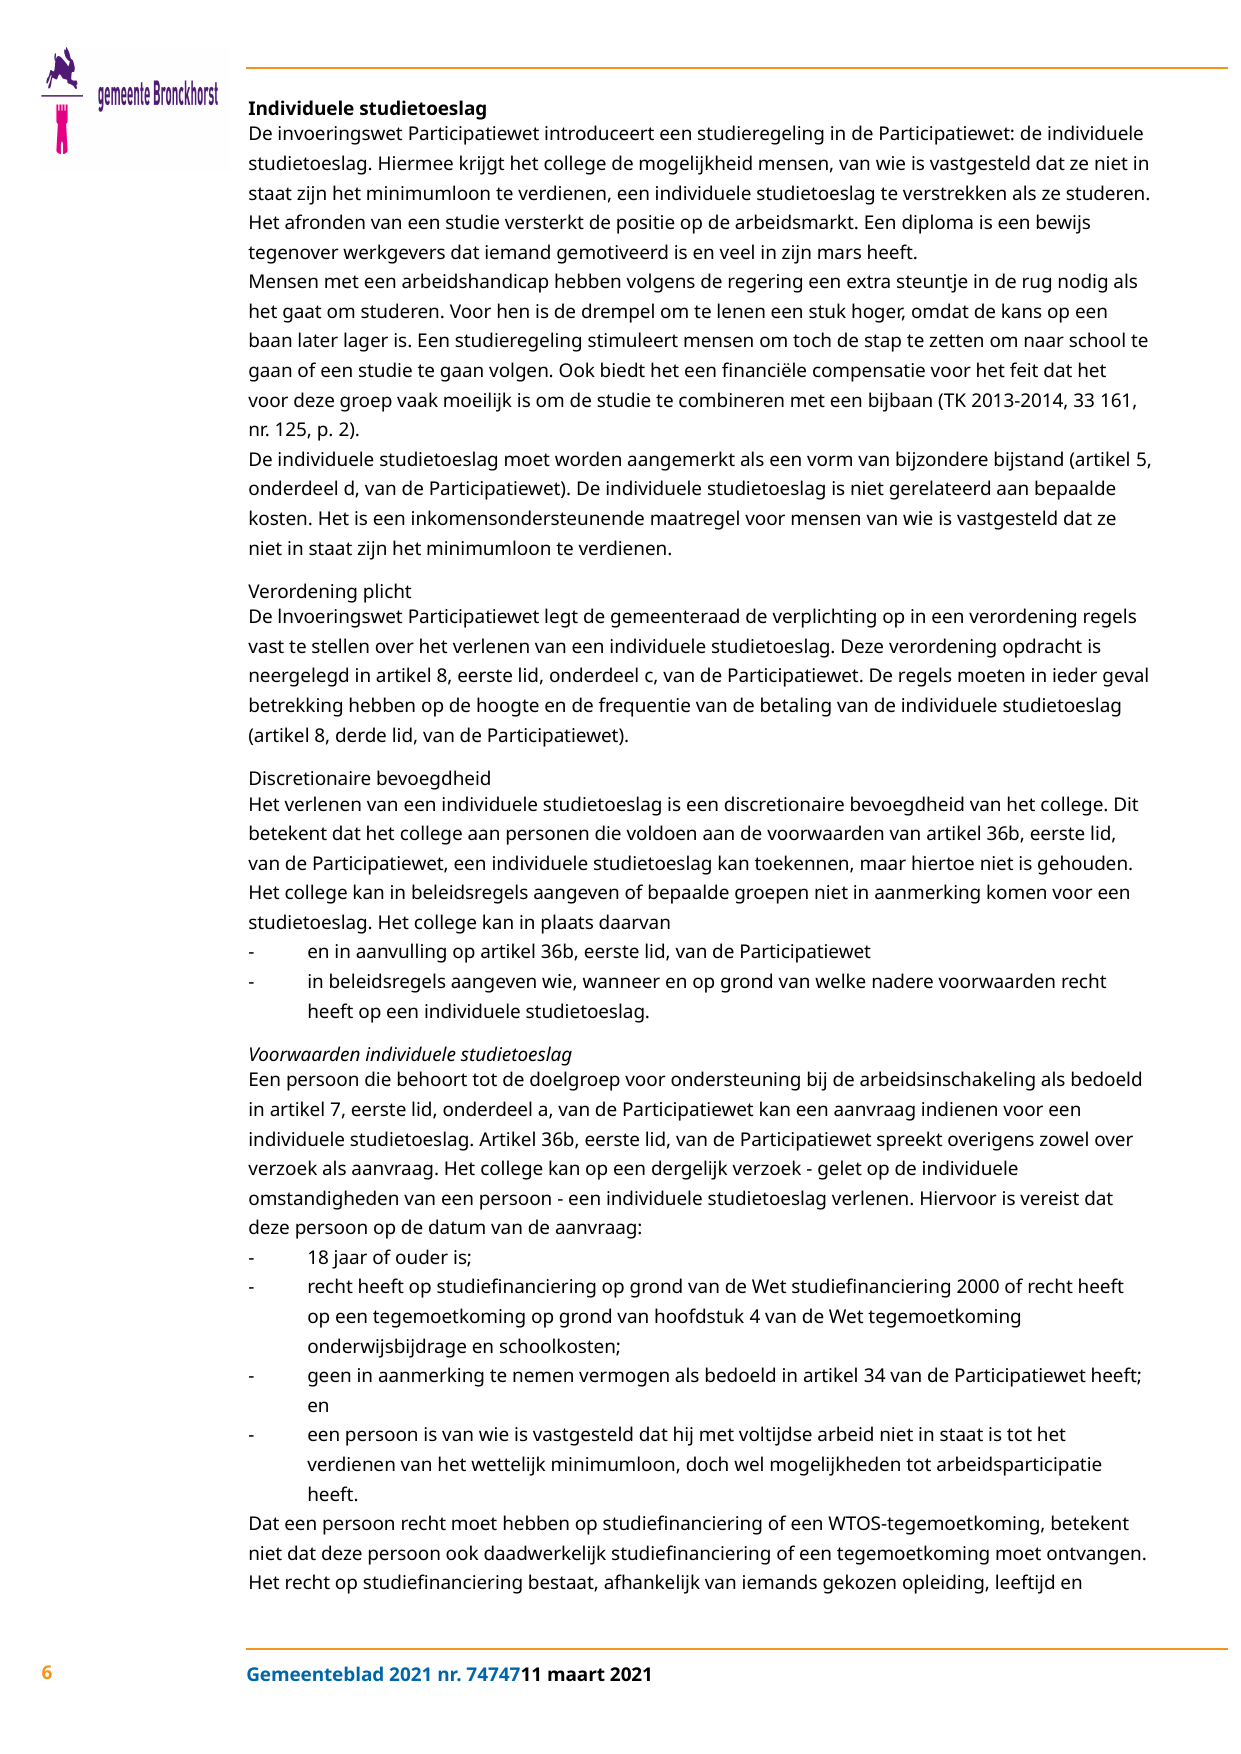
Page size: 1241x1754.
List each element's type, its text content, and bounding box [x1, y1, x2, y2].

text Mensen met een arbeidshandicap hebben volgens de regering een extra steuntje in de rug nodig als het gaat om studeren. Voor hen is de drempel om te lenen een stuk hoger, omdat de kans op een baan later lager is. Een studieregeling stimuleert mensen om toch de stap te zetten om naar school te gaan of een studie te gaan volgen. Ook biedt het een financiële compensatie voor het feit dat het voor deze groep vaak moeilijk is om de studie te combineren met een bijbaan (TK 2013-2014, 33 161, nr. 125, p. 2). [248, 268, 1152, 442]
picture [41, 47, 231, 172]
text Een persoon die behoort tot de doelgroep voor ondersteuning bij de arbeidsinschakeling als bedoeld in artikel 7, eerste lid, onderdeel a, van de Participatiewet kan een aanvraag indienen voor een individuele studietoeslag. Artikel 36b, eerste lid, van de Participatiewet spreekt overigens zowel over verzoek als aanvraag. Het college kan op een dergelijk verzoek - gelet op de individuele omstandigheden van een persoon - een individuele studietoeslag verlenen. Hiervoor is vereist dat deze persoon op de datum van de aanvraag: [248, 1067, 1152, 1240]
text De individuele studietoeslag moet worden aangemerkt als een vorm van bijzondere bijstand (artikel 5, onderdeel d, van de Participatiewet). De individuele studietoeslag is niet gerelateerd aan bepaalde kosten. Het is een inkomensondersteunende maatregel voor mensen van wie is vastgesteld dat ze niet in staat zijn het minimumloon te verdienen. [248, 446, 1152, 560]
text Verordening plicht [248, 578, 1152, 603]
list en in aanvulling op artikel 36b, eerste lid, van de Participatiewet [248, 939, 1152, 964]
list 18 jaar of ouder is; [248, 1244, 1152, 1270]
text Individuele studietoeslag [248, 95, 1152, 121]
text Het verlenen van een individuele studietoeslag is een discretionaire bevoegdheid van het college. Dit betekent dat het college aan personen die voldoen aan de voorwaarden van artikel 36b, eerste lid, van de Participatiewet, een individuele studietoeslag kan toekennen, maar hiertoe niet is gehouden. Het college kan in beleidsregels aangeven of bepaalde groepen niet in aanmerking komen voor een studietoeslag. Het college kan in plaats daarvan [248, 791, 1152, 935]
list geen in aanmerking te nemen vermogen als bedoeld in artikel 34 van de Participatiewet heeft; en [248, 1362, 1152, 1418]
list recht heeft op studiefinanciering op grond van de Wet studiefinanciering 2000 of recht heeft op een tegemoetkoming op grond van hoofdstuk 4 van de Wet tegemoetkoming onderwijsbijdrage en schoolkosten; [248, 1274, 1152, 1359]
text Discretionaire bevoegdheid [248, 765, 1152, 791]
list een persoon is van wie is vastgesteld dat hij met voltijdse arbeid niet in staat is tot het verdienen van het wettelijk minimumloon, doch wel mogelijkheden tot arbeidsparticipatie heeft. [248, 1422, 1152, 1507]
text Dat een persoon recht moet hebben op studiefinanciering of een WTOS-tegemoetkoming, betekent niet dat deze persoon ook daadwerkelijk studiefinanciering of een tegemoetkoming moet ontvangen. Het recht op studiefinanciering bestaat, afhankelijk van iemands gekozen opleiding, leeftijd en [248, 1510, 1152, 1595]
text Voorwaarden individuele studietoeslag [248, 1041, 1152, 1067]
list in beleidsregels aangeven wie, wanneer en op grond van welke nadere voorwaarden recht heeft op een individuele studietoeslag. [248, 968, 1152, 1023]
text De lnvoeringswet Participatiewet legt de gemeenteraad de verplichting op in een verordening regels vast te stellen over het verlenen van een individuele studietoeslag. Deze verordening opdracht is neergelegd in artikel 8, eerste lid, onderdeel c, van de Participatiewet. De regels moeten in ieder geval betrekking hebben op de hoogte en de frequentie van de betaling van de individuele studietoeslag (artikel 8, derde lid, van de Participatiewet). [248, 603, 1152, 748]
text De invoeringswet Participatiewet introduceert een studieregeling in de Participatiewet: de individuele studietoeslag. Hiermee krijgt het college de mogelijkheid mensen, van wie is vastgesteld dat ze niet in staat zijn het minimumloon te verdienen, een individuele studietoeslag te verstrekken als ze studeren. Het afronden van een studie versterkt de positie op de arbeidsmarkt. Een diploma is een bewijs tegenover werkgevers dat iemand gemotiveerd is en veel in zijn mars heeft. [248, 121, 1152, 264]
